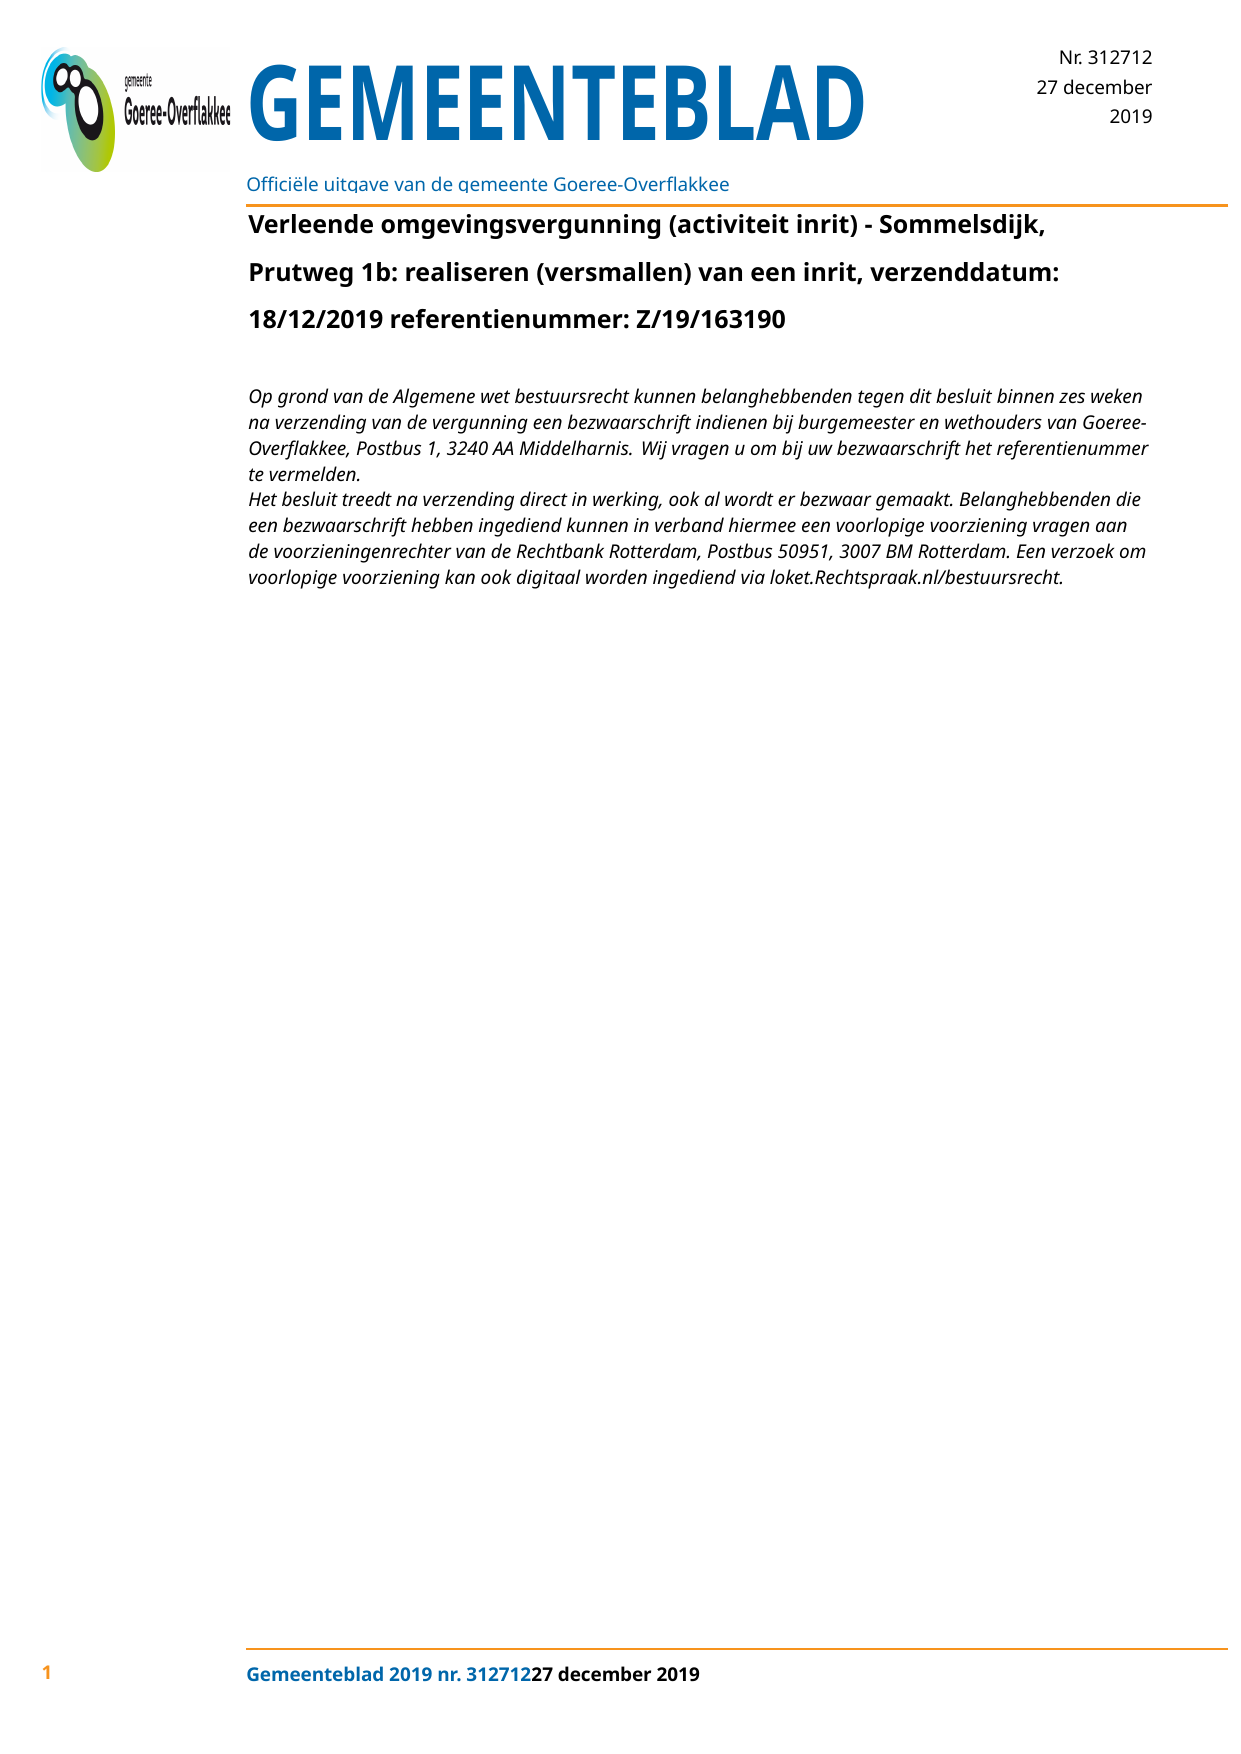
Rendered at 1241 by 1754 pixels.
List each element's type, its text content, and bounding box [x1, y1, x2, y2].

text Op grond van de Algemene wet bestuursrecht kunnen belanghebbenden tegen dit besluit binnen zes weken na verzending van de vergunning een bezwaarschrift indienen bij burgemeester en wethouders van Goeree-Overflakkee, Postbus 1, 3240 AA Middelharnis. Wij vragen u om bij uw bezwaarschrift het referentienummer te vermelden. [248, 384, 1152, 487]
picture [41, 47, 231, 172]
text Verleende omgevingsvergunning (activiteit inrit) - Sommelsdijk, Prutweg 1b: realiseren (versmallen) van een inrit, verzenddatum: 18/12/2019 referentienummer: Z/19/163190 [248, 207, 1152, 336]
text Het besluit treedt na verzending direct in werking, ook al wordt er bezwaar gemaakt. Belanghebbenden die een bezwaarschrift hebben ingediend kunnen in verband hiermee een voorlopige voorziening vragen aan de voorzieningenrechter van de Rechtbank Rotterdam, Postbus 50951, 3007 BM Rotterdam. Een verzoek om voorlopige voorziening kan ook digitaal worden ingediend via loket.Rechtspraak.nl/bestuursrecht. [248, 487, 1152, 589]
